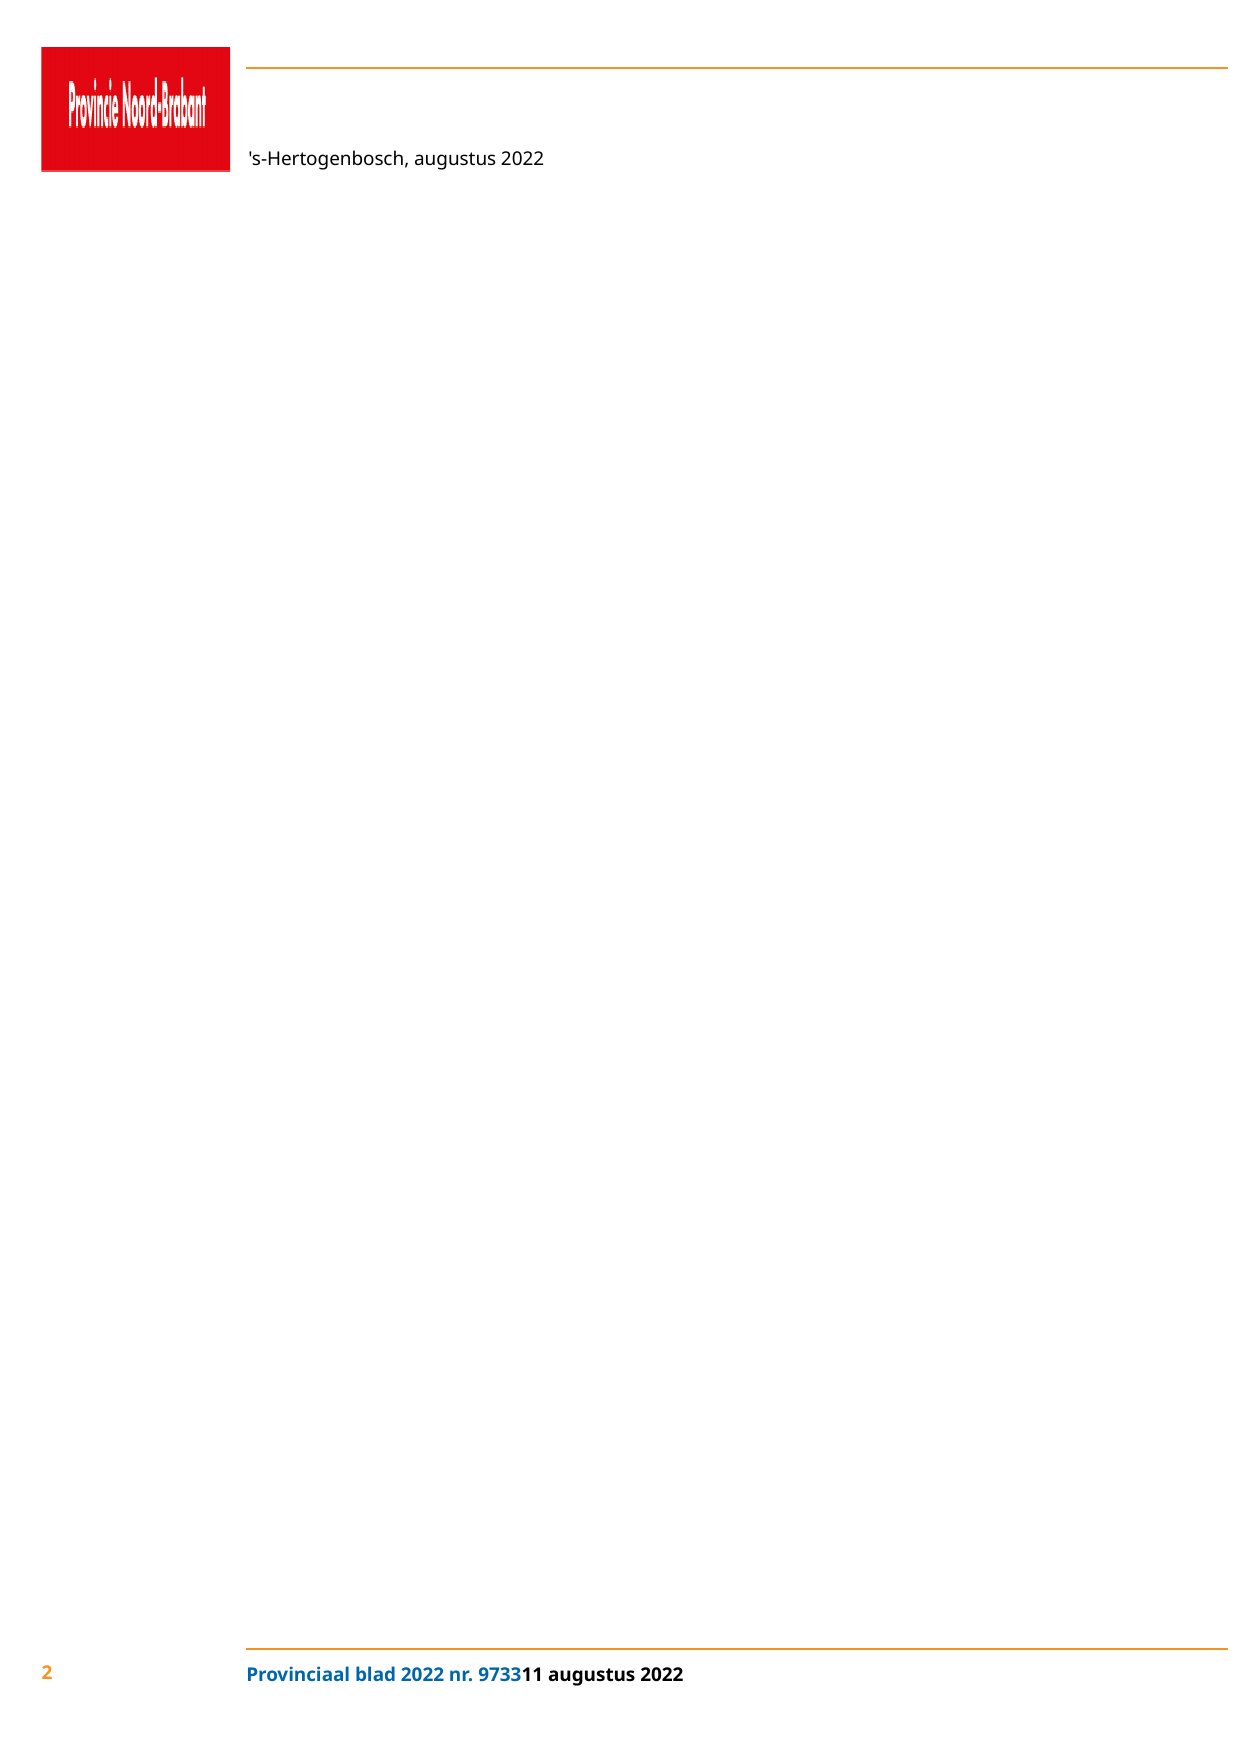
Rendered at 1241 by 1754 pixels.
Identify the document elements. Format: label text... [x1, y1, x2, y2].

picture [41, 47, 231, 172]
text 's-Hertogenbosch, augustus 2022 [248, 145, 1152, 171]
